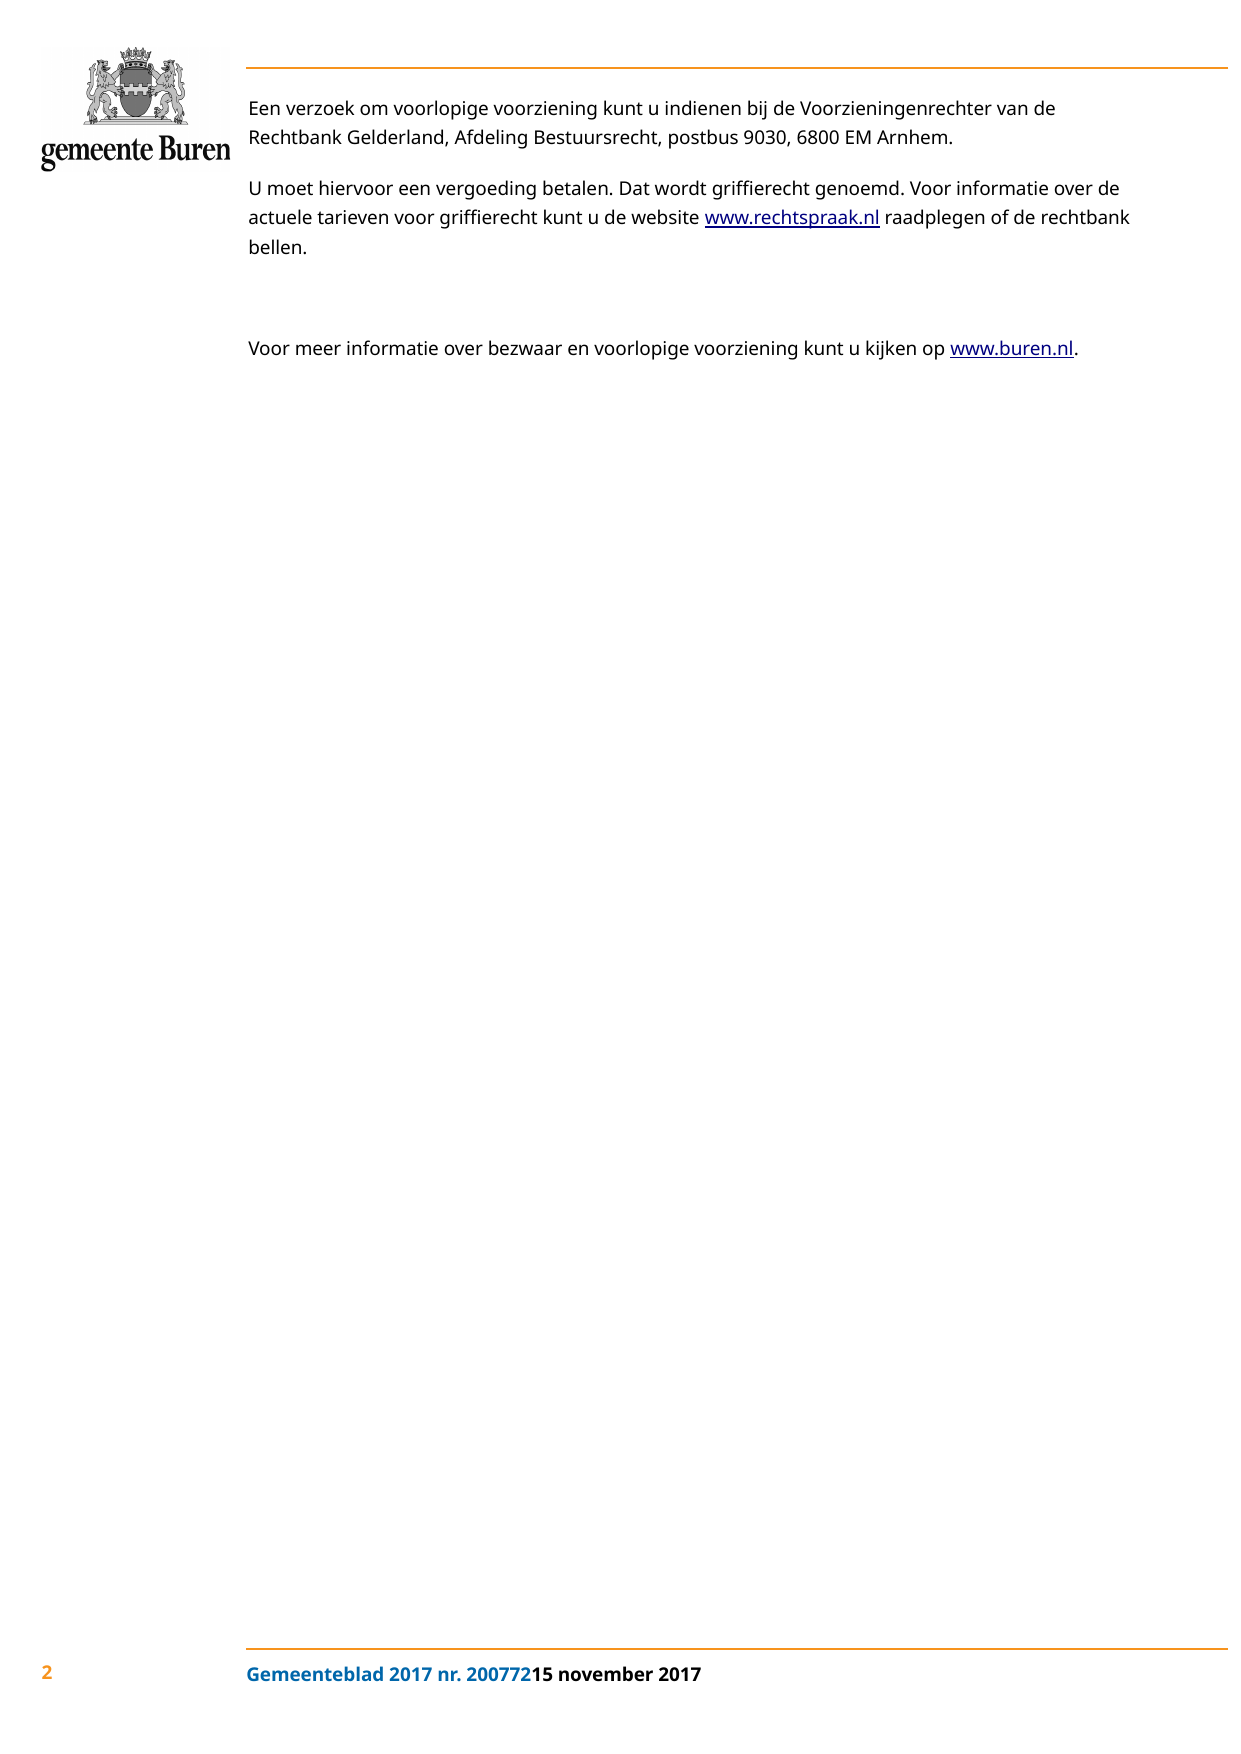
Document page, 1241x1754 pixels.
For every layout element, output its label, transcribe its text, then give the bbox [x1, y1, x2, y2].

picture [41, 47, 231, 172]
text Voor meer informatie over bezwaar en voorlopige voorziening kunt u kijken op www.buren.nl. [248, 335, 1152, 361]
text U moet hiervoor een vergoeding betalen. Dat wordt griffierecht genoemd. Voor informatie over de actuele tarieven voor griffierecht kunt u de website www.rechtspraak.nl raadplegen of de rechtbank bellen. [248, 175, 1152, 260]
text Een verzoek om voorlopige voorziening kunt u indienen bij de Voorzieningenrechter van de Rechtbank Gelderland, Afdeling Bestuursrecht, postbus 9030, 6800 EM Arnhem. [248, 95, 1152, 150]
